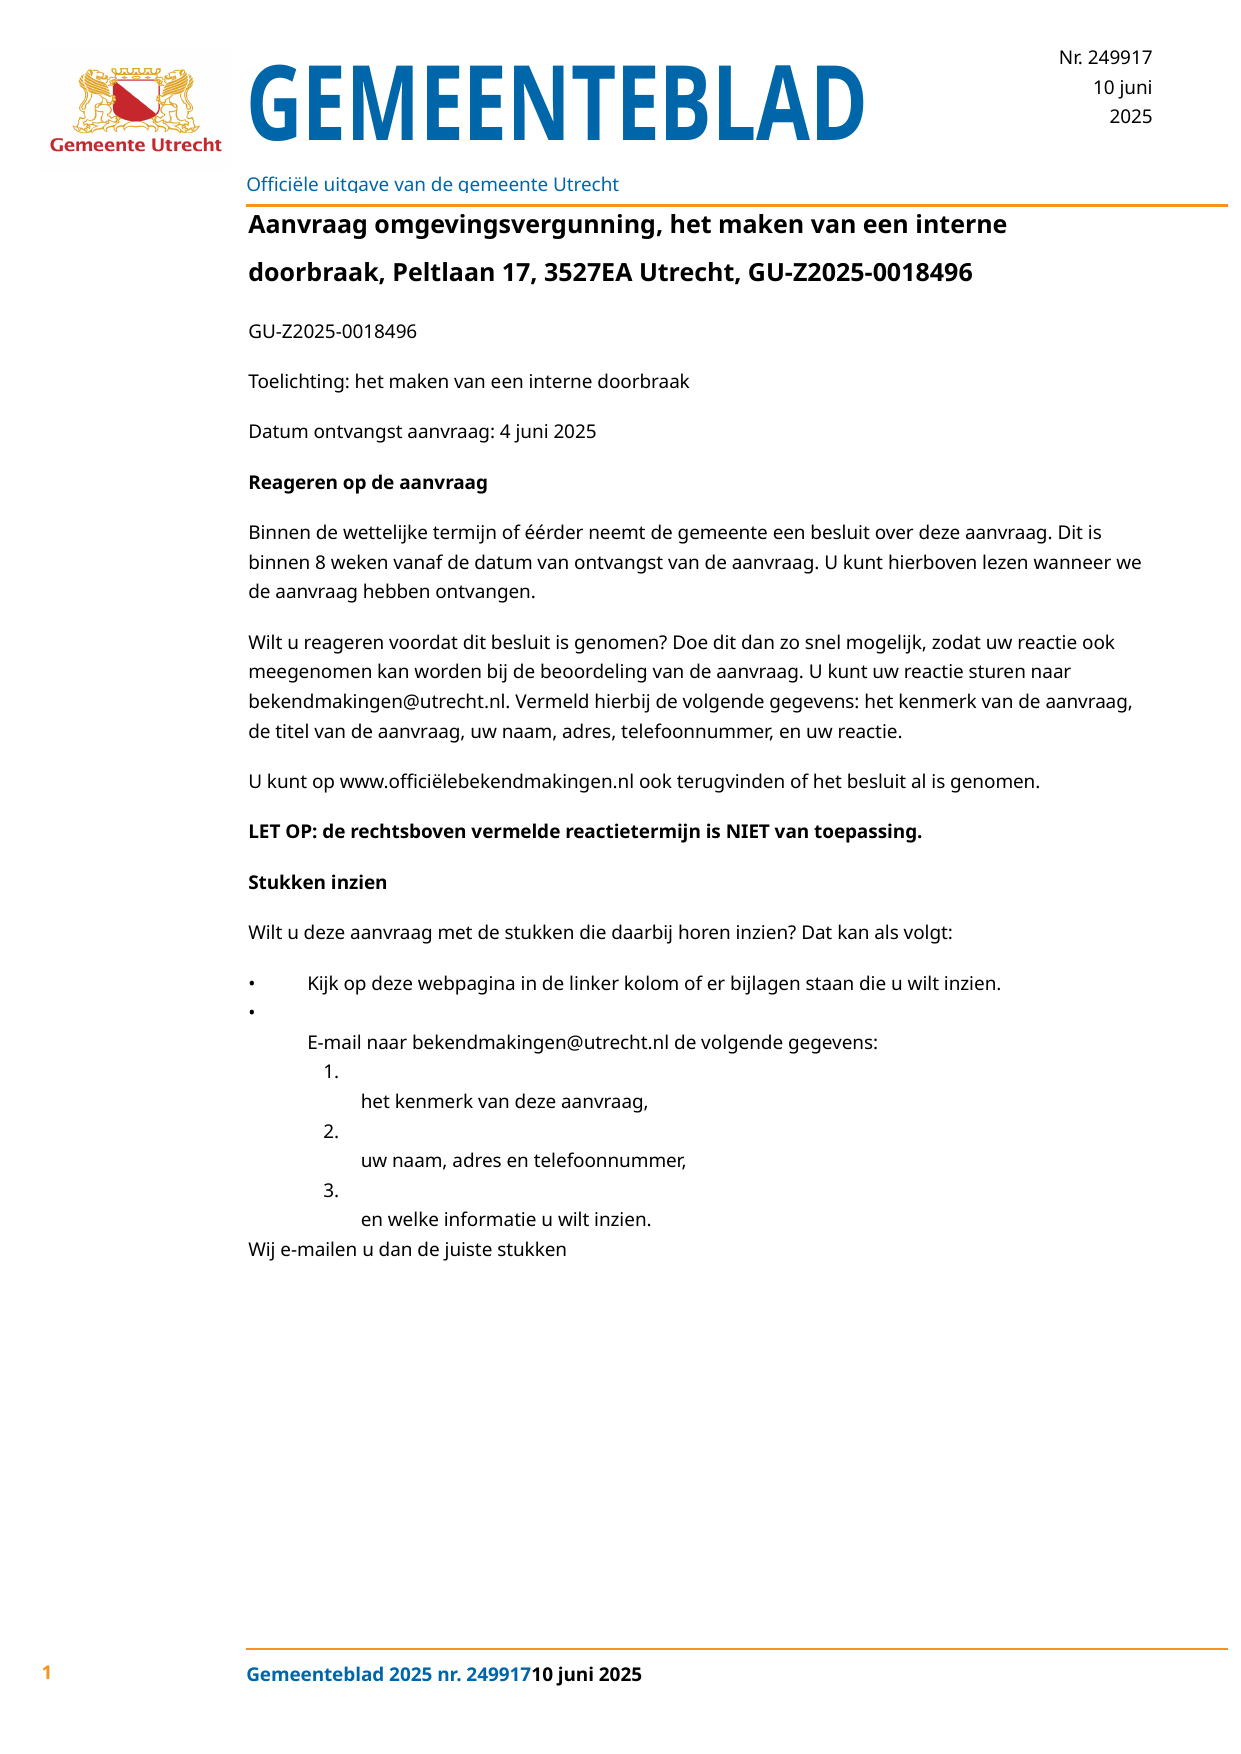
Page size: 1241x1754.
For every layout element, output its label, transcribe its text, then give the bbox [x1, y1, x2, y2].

text Wilt u deze aanvraag met de stukken die daarbij horen inzien? Dat kan als volgt: [248, 919, 1152, 945]
text LET OP: de rechtsboven vermelde reactietermijn is NIET van toepassing. [248, 819, 1152, 844]
list E-mail naar bekendmakingen@utrecht.nl de volgende gegevens: [248, 1029, 1152, 1055]
list en welke informatie u wilt inzien. [323, 1207, 1152, 1232]
text U kunt op www.officiëlebekendmakingen.nl ook terugvinden of het besluit al is genomen. [248, 768, 1152, 794]
text Reageren op de aanvraag [248, 469, 1152, 495]
text Binnen de wettelijke termijn of éérder neemt de gemeente een besluit over deze aanvraag. Dit is binnen 8 weken vanaf de datum van ontvangst van de aanvraag. U kunt hierboven lezen wanneer we de aanvraag hebben ontvangen. [248, 519, 1152, 604]
text Wilt u reageren voordat dit besluit is genomen? Doe dit dan zo snel mogelijk, zodat uw reactie ook meegenomen kan worden bij de beoordeling van de aanvraag. U kunt uw reactie sturen naar bekendmakingen@utrecht.nl. Vermeld hierbij de volgende gegevens: het kenmerk van de aanvraag, de titel van de aanvraag, uw naam, adres, telefoonnummer, en uw reactie. [248, 629, 1152, 744]
text Datum ontvangst aanvraag: 4 juni 2025 [248, 419, 1152, 444]
text Stukken inzien [248, 869, 1152, 895]
text Wij e-mailen u dan de juiste stukken [248, 1236, 1152, 1262]
picture [41, 47, 231, 172]
list uw naam, adres en telefoonnummer, [323, 1147, 1152, 1173]
text GU-Z2025-0018496 [248, 318, 1152, 344]
text Toelichting: het maken van een interne doorbraak [248, 368, 1152, 394]
list het kenmerk van deze aanvraag, [323, 1088, 1152, 1114]
list Kijk op deze webpagina in de linker kolom of er bijlagen staan die u wilt inzien. [248, 970, 1152, 996]
text Aanvraag omgevingsvergunning, het maken van een interne doorbraak, Peltlaan 17, 3527EA Utrecht, GU-Z2025-0018496 [248, 207, 1152, 288]
